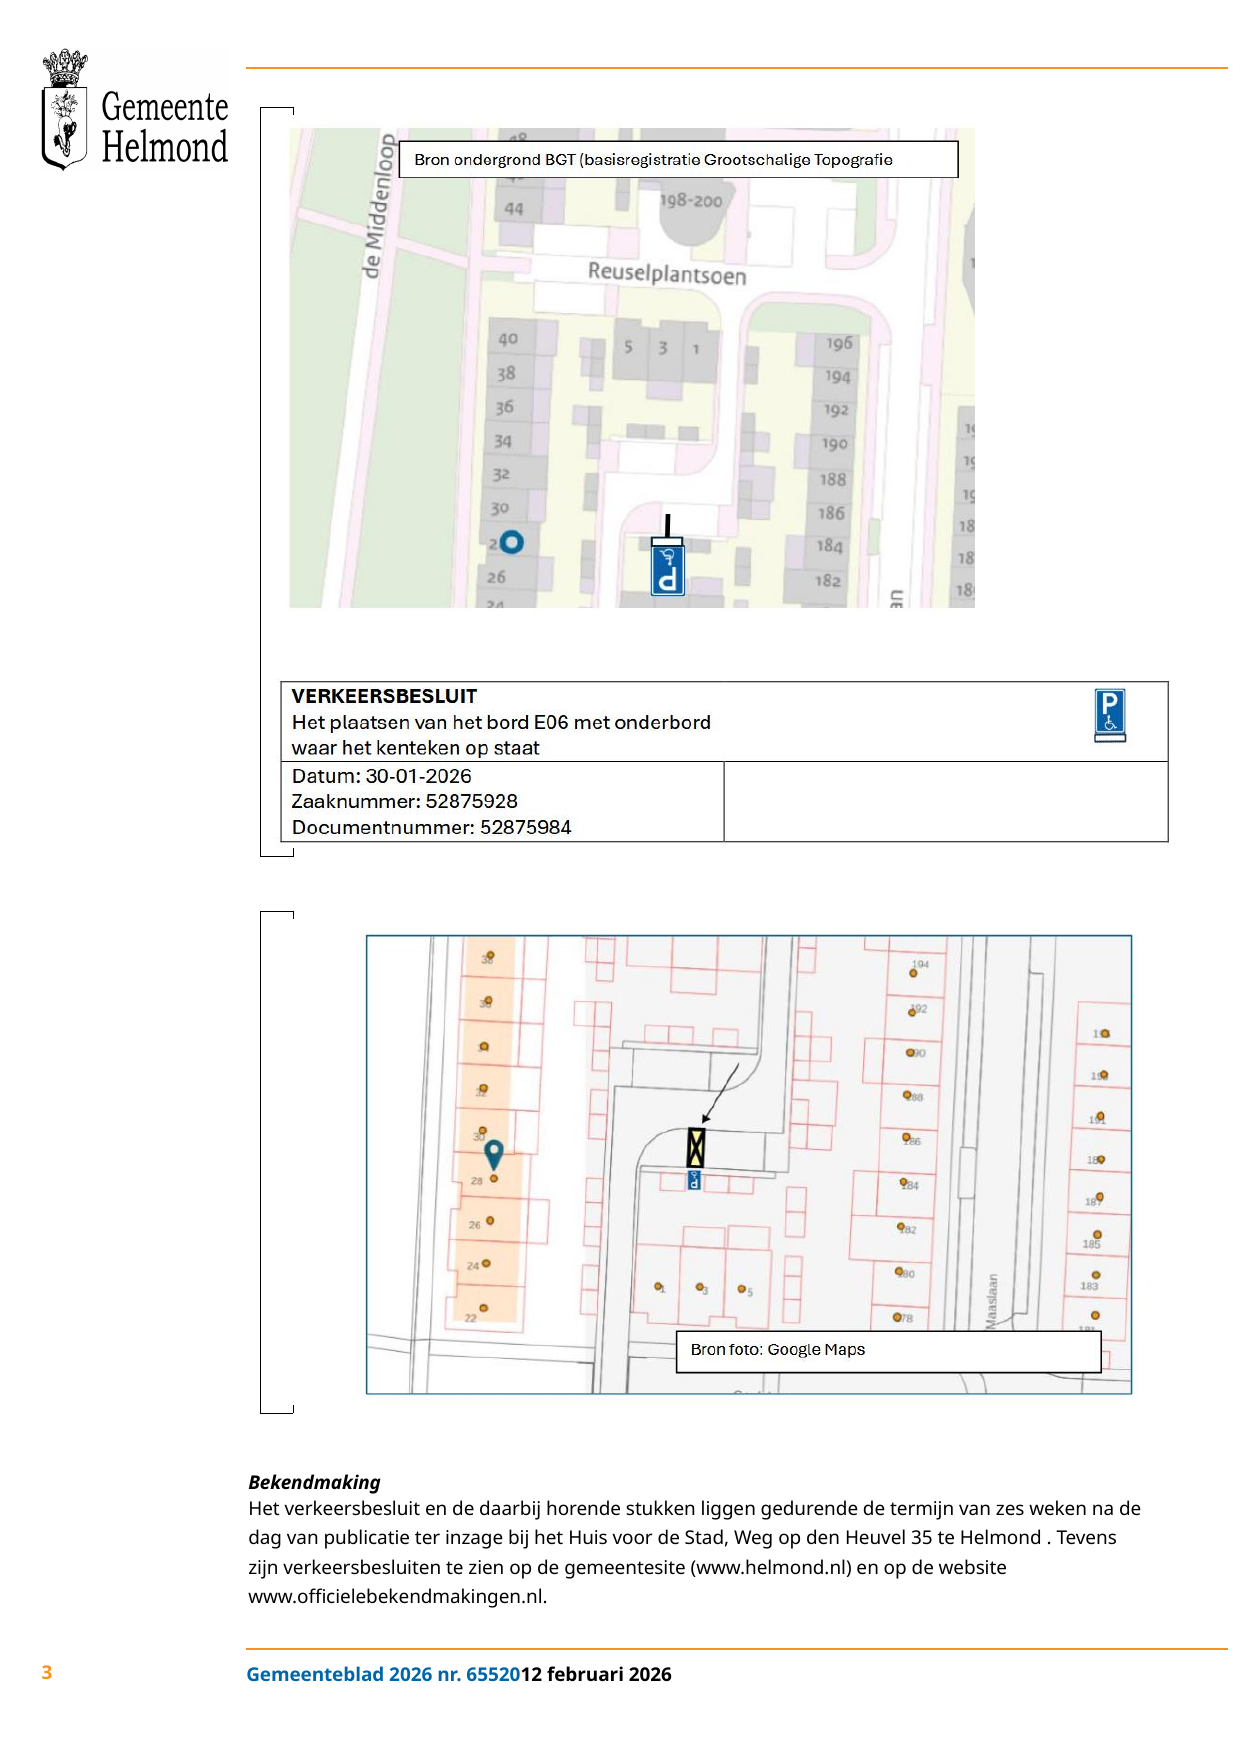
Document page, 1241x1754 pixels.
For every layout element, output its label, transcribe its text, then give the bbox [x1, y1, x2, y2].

text Het verkeersbesluit en de daarbij horende stukken liggen gedurende de termijn van zes weken na de dag van publicatie ter inzage bij het Huis voor de Stad, Weg op den Heuvel 35 te Helmond . Tevens zijn verkeersbesluiten te zien op de gemeentesite (www.helmond.nl) en op de website www.officielebekendmakingen.nl. [248, 1495, 1152, 1609]
text Bekendmaking [248, 1469, 1152, 1495]
picture [41, 47, 231, 172]
picture [268, 115, 1173, 848]
picture [268, 919, 1173, 1405]
